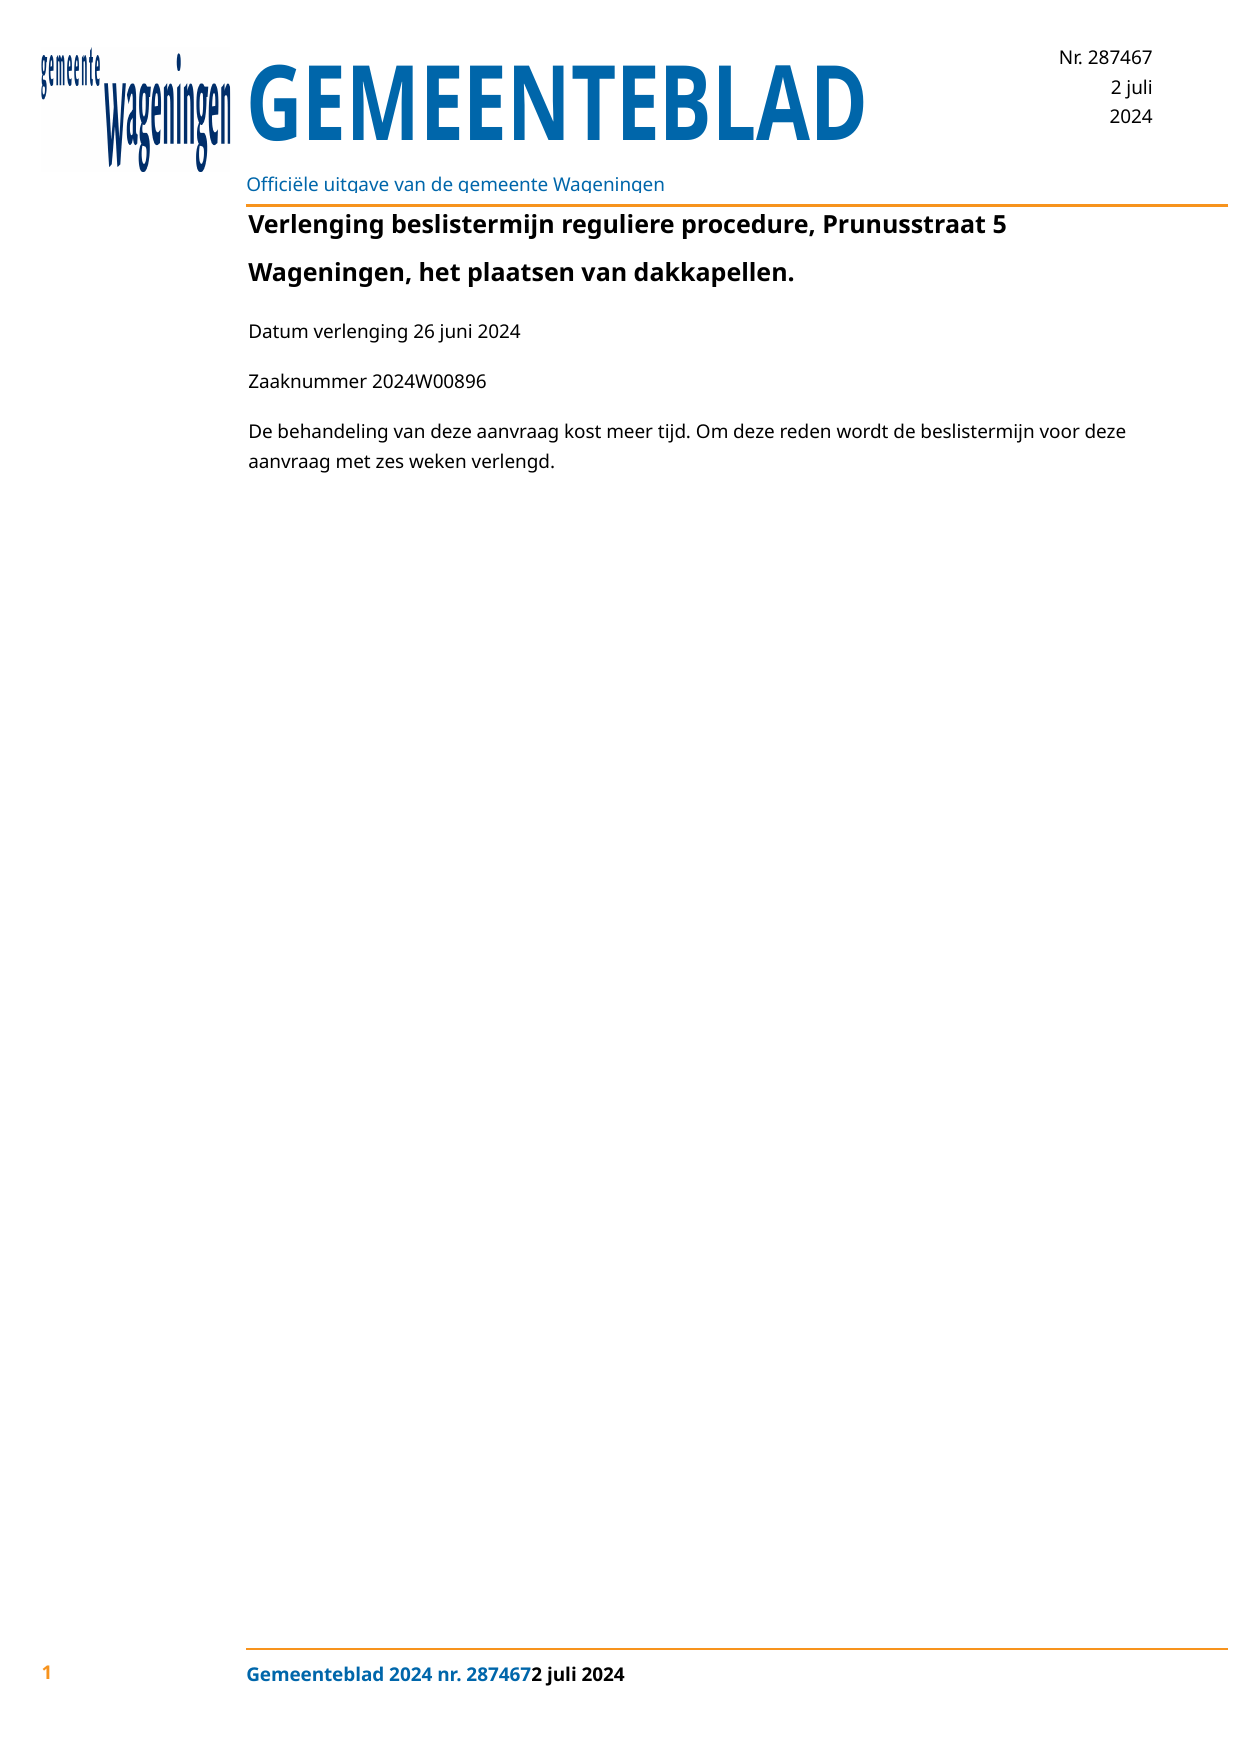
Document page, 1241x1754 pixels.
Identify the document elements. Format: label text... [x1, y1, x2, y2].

text De behandeling van deze aanvraag kost meer tijd. Om deze reden wordt de beslistermijn voor deze aanvraag met zes weken verlengd. [248, 419, 1152, 474]
text Zaaknummer 2024W00896 [248, 368, 1152, 394]
text Verlenging beslistermijn reguliere procedure, Prunusstraat 5 Wageningen, het plaatsen van dakkapellen. [248, 207, 1152, 288]
picture [41, 47, 231, 172]
text Datum verlenging 26 juni 2024 [248, 318, 1152, 344]
